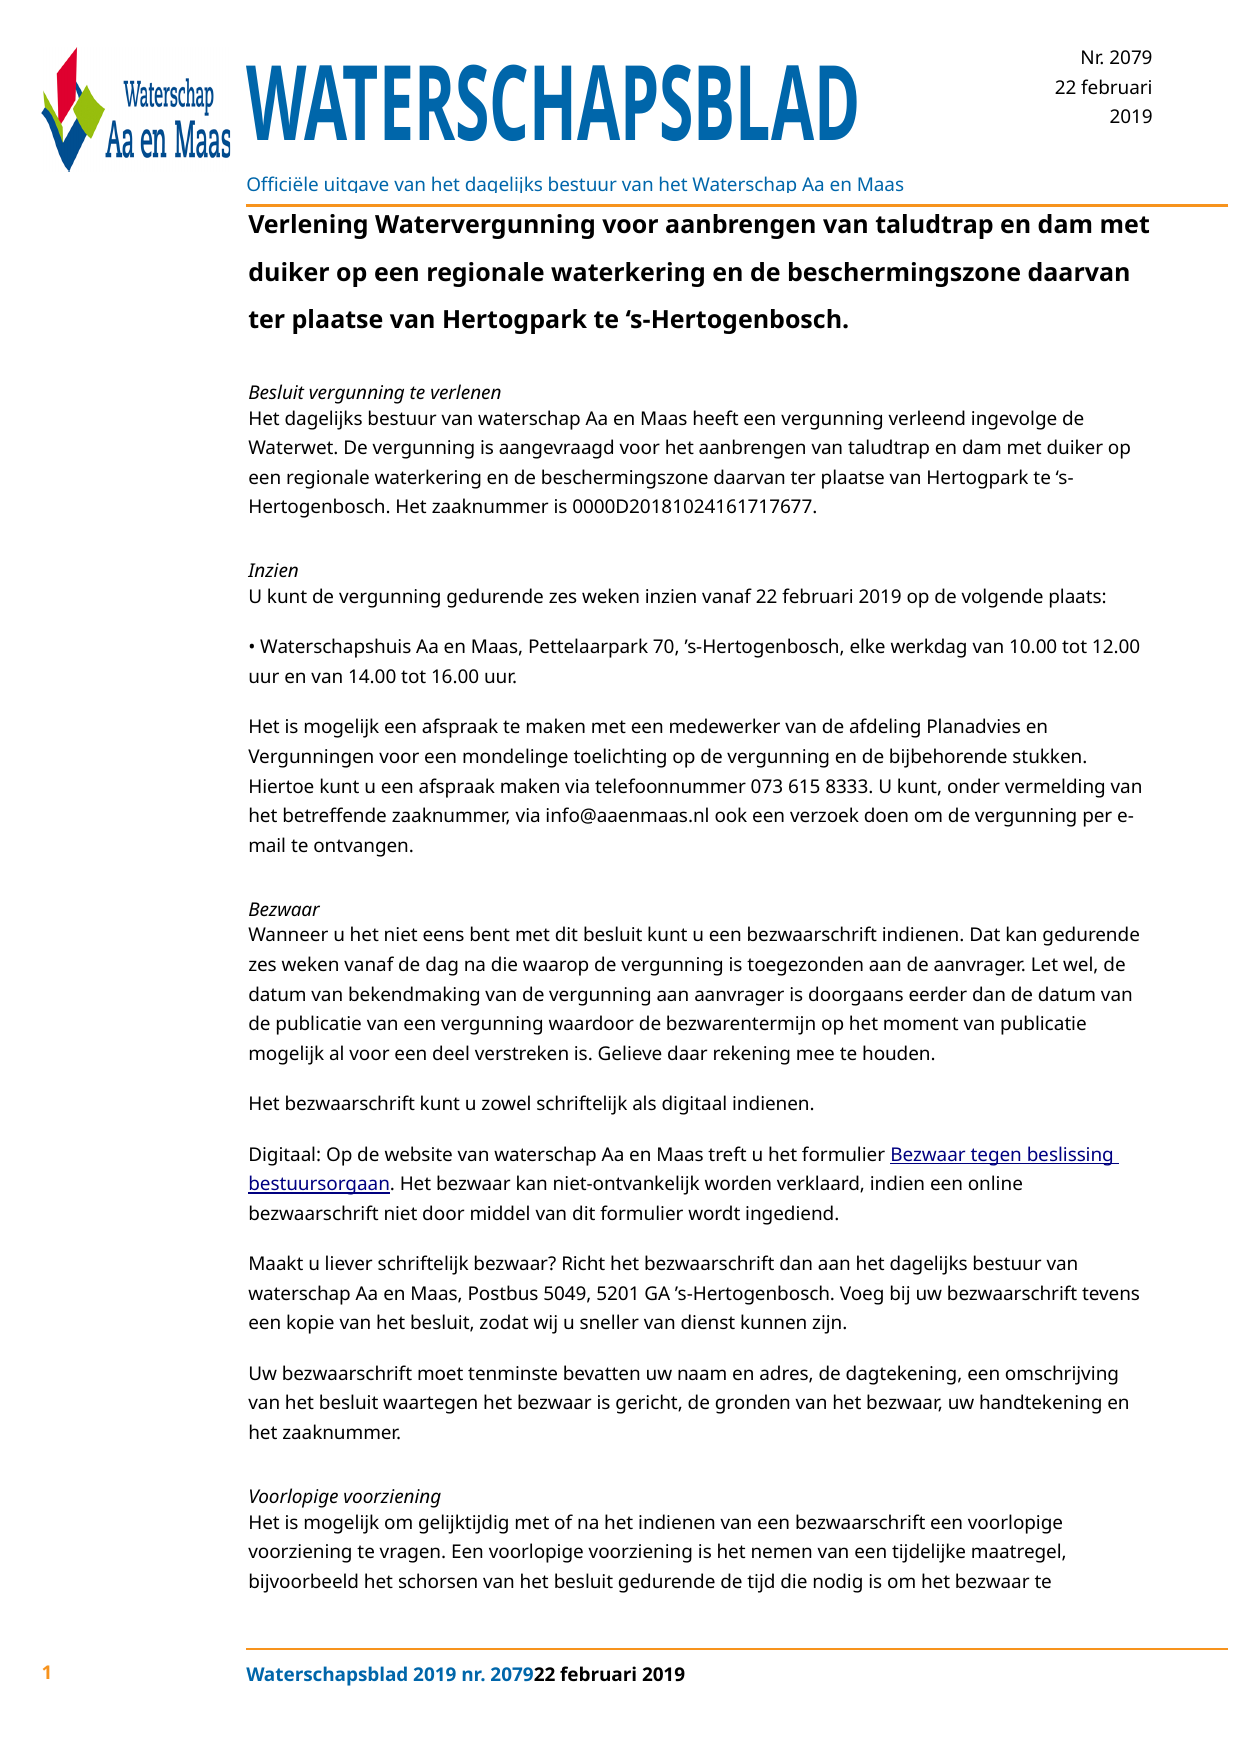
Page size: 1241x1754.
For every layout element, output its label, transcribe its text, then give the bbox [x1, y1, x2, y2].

text U kunt de vergunning gedurende zes weken inzien vanaf 22 februari 2019 op de volgende plaats: [248, 583, 1152, 609]
text Verlening Watervergunning voor aanbrengen van taludtrap en dam met duiker op een regionale waterkering en de beschermingszone daarvan ter plaatse van Hertogpark te ‘s-Hertogenbosch. [248, 207, 1152, 336]
picture [41, 47, 231, 172]
text Het bezwaarschrift kunt u zowel schriftelijk als digitaal indienen. [248, 1090, 1152, 1116]
text Uw bezwaarschrift moet tenminste bevatten uw naam en adres, de dagtekening, een omschrijving van het besluit waartegen het bezwaar is gericht, de gronden van het bezwaar, uw handtekening en het zaaknummer. [248, 1360, 1152, 1445]
text Voorlopige voorziening [248, 1483, 1152, 1509]
text Wanneer u het niet eens bent met dit besluit kunt u een bezwaarschrift indienen. Dat kan gedurende zes weken vanaf de dag na die waarop de vergunning is toegezonden aan de aanvrager. Let wel, de datum van bekendmaking van de vergunning aan aanvrager is doorgaans eerder dan de datum van de publicatie van een vergunning waardoor de bezwarentermijn op het moment van publicatie mogelijk al voor een deel verstreken is. Gelieve daar rekening mee te houden. [248, 922, 1152, 1066]
text Digitaal: Op de website van waterschap Aa en Maas treft u het formulier Bezwaar tegen beslissing bestuursorgaan. Het bezwaar kan niet-ontvankelijk worden verklaard, indien een online bezwaarschrift niet door middel van dit formulier wordt ingediend. [248, 1141, 1152, 1226]
text Het is mogelijk om gelijktijdig met of na het indienen van een bezwaarschrift een voorlopige voorziening te vragen. Een voorlopige voorziening is het nemen van een tijdelijke maatregel, bijvoorbeeld het schorsen van het besluit gedurende de tijd die nodig is om het bezwaar te [248, 1509, 1152, 1594]
text • Waterschapshuis Aa en Maas, Pettelaarpark 70, ’s-Hertogenbosch, elke werkdag van 10.00 tot 12.00 uur en van 14.00 tot 16.00 uur. [248, 634, 1152, 689]
text Het dagelijks bestuur van waterschap Aa en Maas heeft een vergunning verleend ingevolge de Waterwet. De vergunning is aangevraagd voor het aanbrengen van taludtrap en dam met duiker op een regionale waterkering en de beschermingszone daarvan ter plaatse van Hertogpark te ‘s-Hertogenbosch. Het zaaknummer is 0000D20181024161717677. [248, 405, 1152, 519]
text Bezwaar [248, 896, 1152, 922]
text Besluit vergunning te verlenen [248, 379, 1152, 405]
text Maakt u liever schriftelijk bezwaar? Richt het bezwaarschrift dan aan het dagelijks bestuur van waterschap Aa en Maas, Postbus 5049, 5201 GA ’s-Hertogenbosch. Voeg bij uw bezwaarschrift tevens een kopie van het besluit, zodat wij u sneller van dienst kunnen zijn. [248, 1250, 1152, 1335]
text Het is mogelijk een afspraak te maken met een medewerker van de afdeling Planadvies en Vergunningen voor een mondelinge toelichting op de vergunning en de bijbehorende stukken. Hiertoe kunt u een afspraak maken via telefoonnummer 073 615 8333. U kunt, onder vermelding van het betreffende zaaknummer, via info@aaenmaas.nl ook een verzoek doen om de vergunning per e-mail te ontvangen. [248, 714, 1152, 858]
text Inzien [248, 557, 1152, 583]
